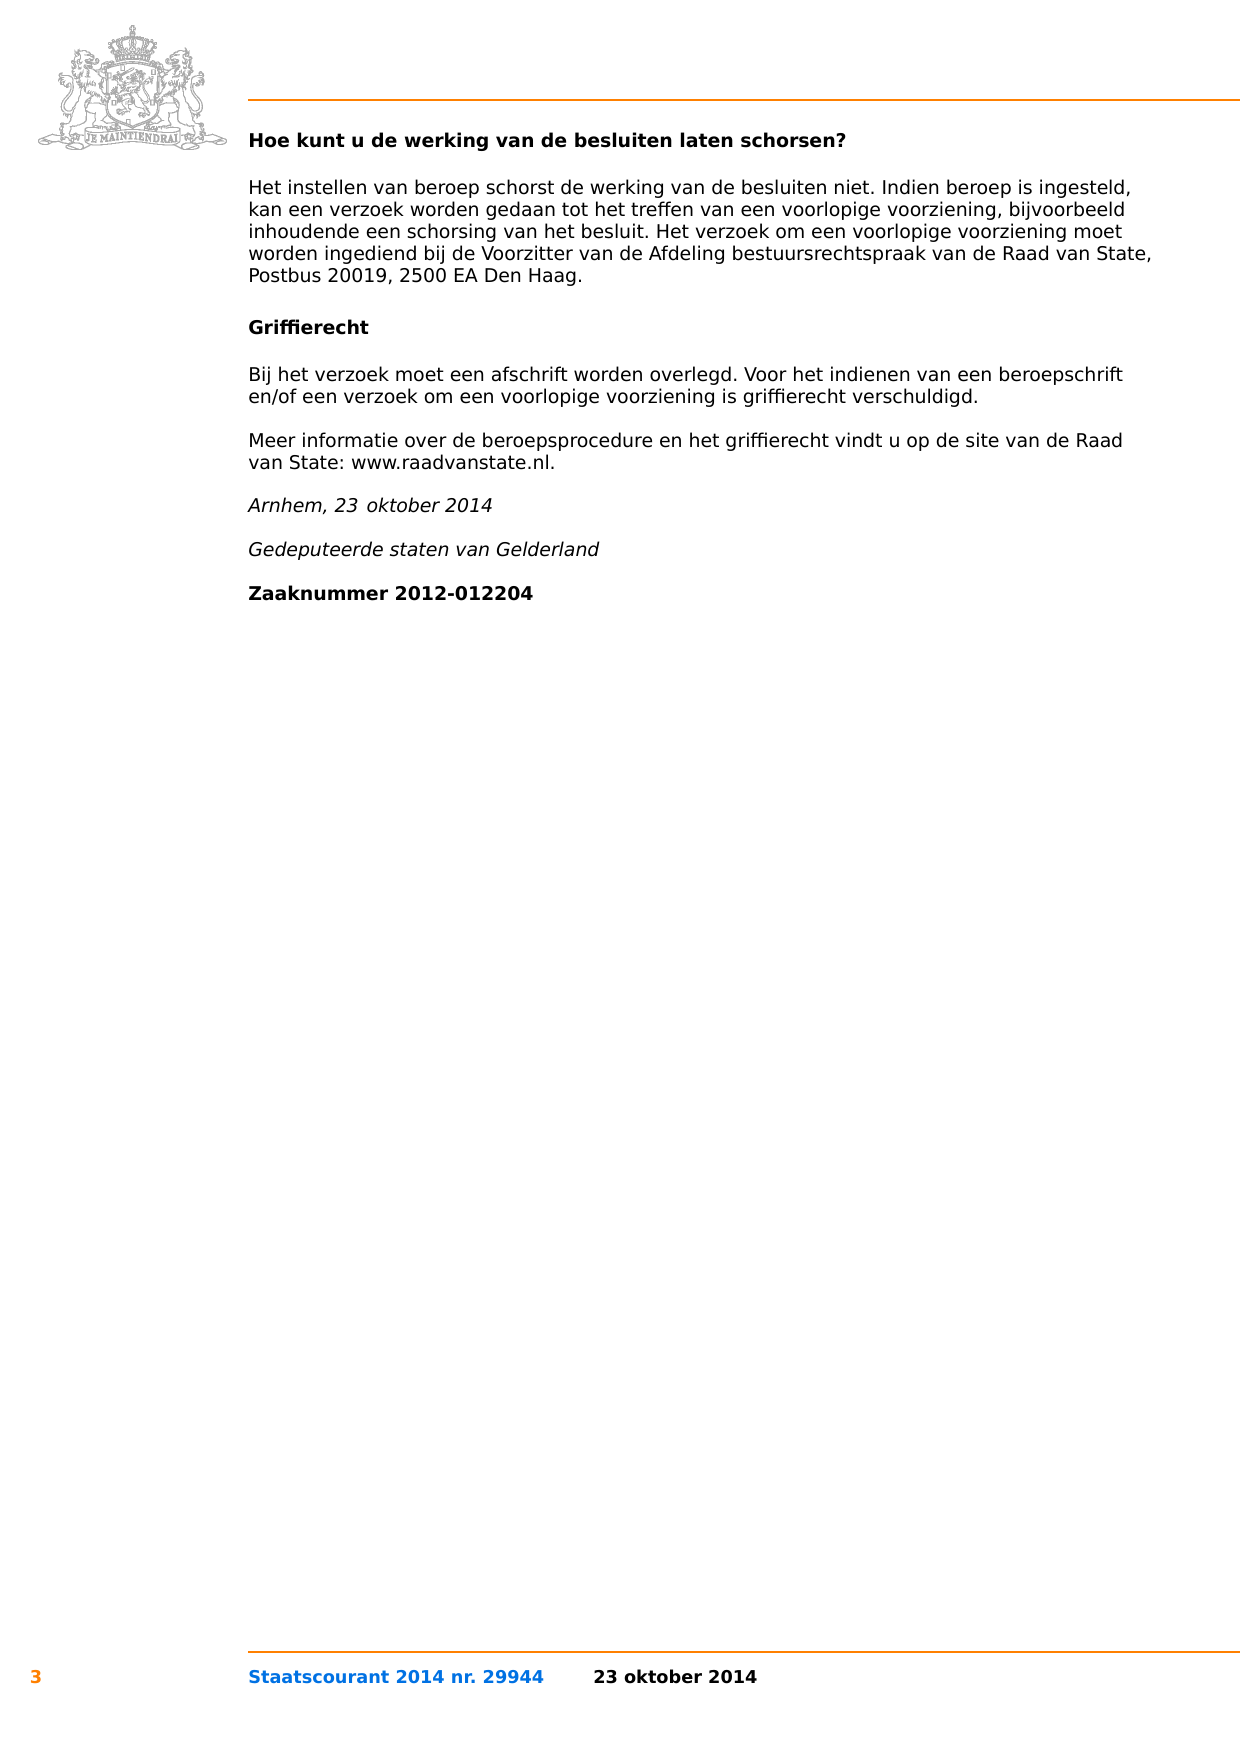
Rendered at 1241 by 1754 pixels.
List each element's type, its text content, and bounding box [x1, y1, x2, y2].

text Bij het verzoek moet een afschrift worden overlegd. Voor het indienen van een beroepschrift en/of een verzoek om een voorlopige voorziening is griffierecht verschuldigd. [248, 364, 1163, 408]
subtitle Griffierecht [248, 317, 1163, 339]
text Arnhem, 23 oktober 2014 [248, 495, 1163, 517]
text Zaaknummer 2012-012204 [248, 583, 1163, 605]
text Het instellen van beroep schorst de werking van de besluiten niet. Indien beroep is ingesteld, kan een verzoek worden gedaan tot het treffen van een voorlopige voorziening, bijvoorbeeld inhoudende een schorsing van het besluit. Het verzoek om een voorlopige voorziening moet worden ingediend bij de Voorzitter van de Afdeling bestuursrechtspraak van de Raad van State, Postbus 20019, 2500 EA Den Haag. [248, 177, 1163, 287]
picture [38, 25, 227, 150]
text Gedeputeerde staten van Gelderland [248, 539, 1163, 561]
subtitle Hoe kunt u de werking van de besluiten laten schorsen? [248, 130, 1163, 152]
text Meer informatie over de beroepsprocedure en het griffierecht vindt u op de site van de Raad van State: www.raadvanstate.nl. [248, 429, 1163, 473]
